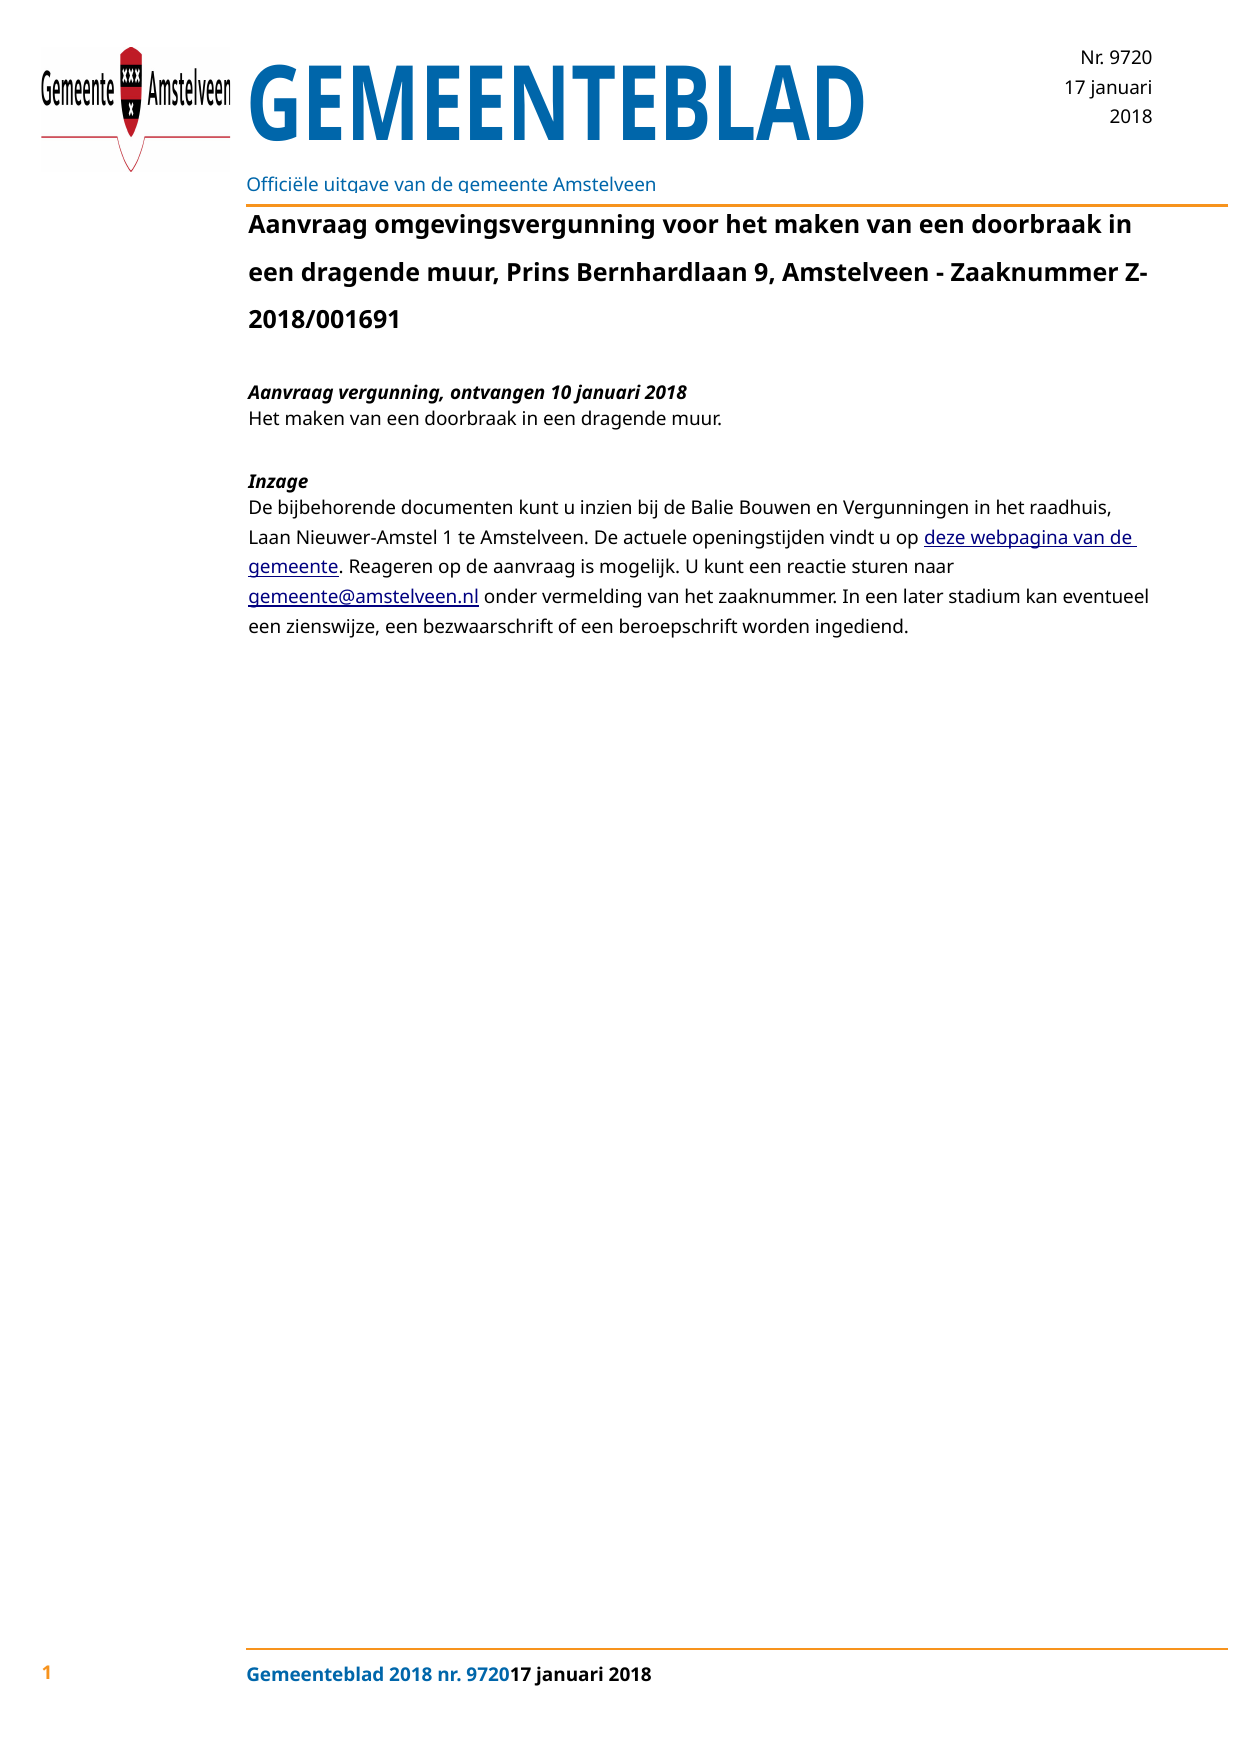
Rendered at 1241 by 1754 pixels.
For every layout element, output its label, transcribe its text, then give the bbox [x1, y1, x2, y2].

picture [41, 47, 231, 172]
text Aanvraag vergunning, ontvangen 10 januari 2018 [248, 379, 1152, 405]
text Het maken van een doorbraak in een dragende muur. [248, 405, 1152, 431]
text Aanvraag omgevingsvergunning voor het maken van een doorbraak in een dragende muur, Prins Bernhardlaan 9, Amstelveen - Zaaknummer Z-2018/001691 [248, 207, 1152, 336]
text Inzage [248, 469, 1152, 494]
text De bijbehorende documenten kunt u inzien bij de Balie Bouwen en Vergunningen in het raadhuis, Laan Nieuwer-Amstel 1 te Amstelveen. De actuele openingstijden vindt u op deze webpagina van de gemeente. Reageren op de aanvraag is mogelijk. U kunt een reactie sturen naar gemeente@amstelveen.nl onder vermelding van het zaaknummer. In een later stadium kan eventueel een zienswijze, een bezwaarschrift of een beroepschrift worden ingediend. [248, 494, 1152, 638]
